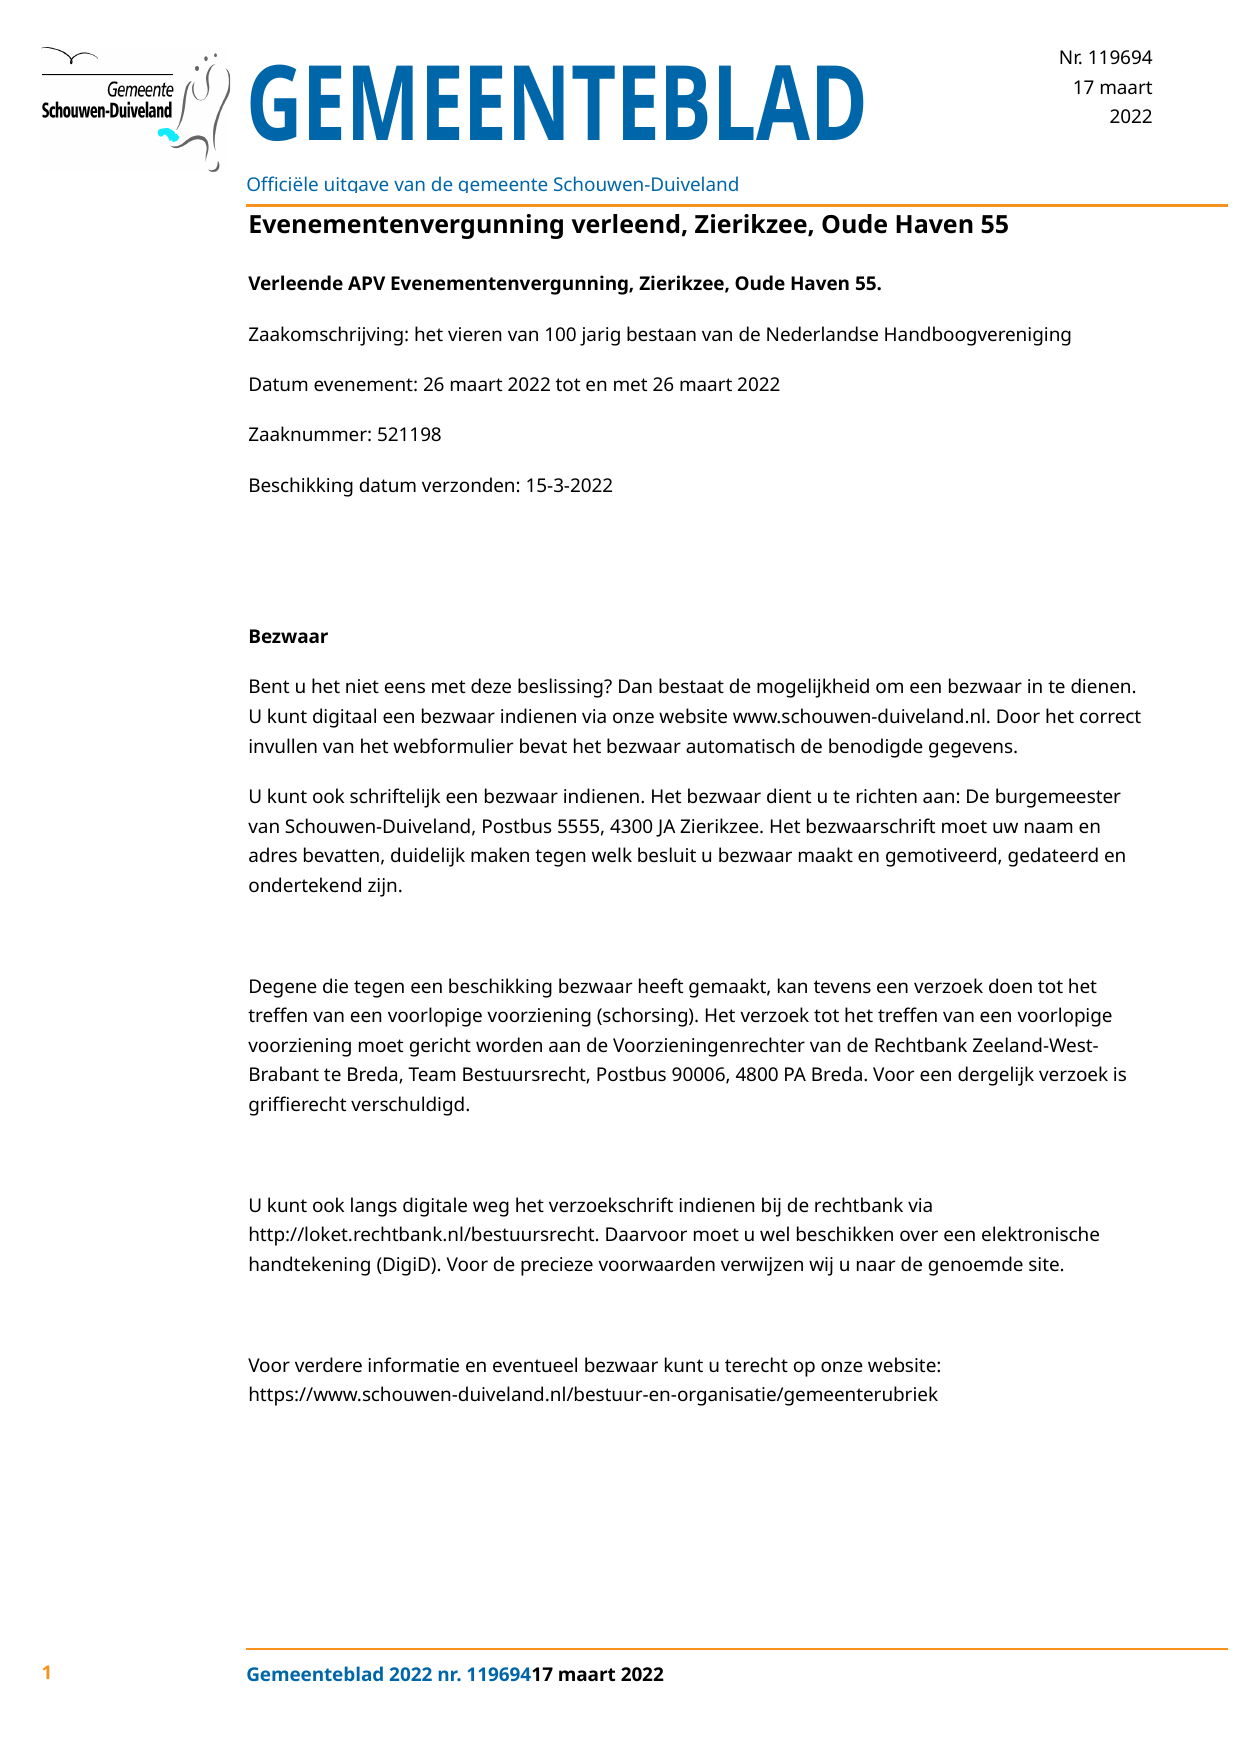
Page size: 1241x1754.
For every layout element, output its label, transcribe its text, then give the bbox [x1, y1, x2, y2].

text Degene die tegen een beschikking bezwaar heeft gemaakt, kan tevens een verzoek doen tot het treffen van een voorlopige voorziening (schorsing). Het verzoek tot het treffen van een voorlopige voorziening moet gericht worden aan de Voorzieningenrechter van de Rechtbank Zeeland-West-Brabant te Breda, Team Bestuursrecht, Postbus 90006, 4800 PA Breda. Voor een dergelijk verzoek is griffierecht verschuldigd. [248, 973, 1152, 1117]
text Voor verdere informatie en eventueel bezwaar kunt u terecht op onze website: https://www.schouwen-duiveland.nl/bestuur-en-organisatie/gemeenterubriek [248, 1352, 1152, 1407]
text Zaakomschrijving: het vieren van 100 jarig bestaan van de Nederlandse Handboogvereniging [248, 321, 1152, 346]
text Bent u het niet eens met deze beslissing? Dan bestaat de mogelijkheid om een bezwaar in te dienen. U kunt digitaal een bezwaar indienen via onze website www.schouwen-duiveland.nl. Door het correct invullen van het webformulier bevat het bezwaar automatisch de benodigde gegevens. [248, 674, 1152, 758]
text Datum evenement: 26 maart 2022 tot en met 26 maart 2022 [248, 371, 1152, 397]
text Evenementenvergunning verleend, Zierikzee, Oude Haven 55 [248, 207, 1152, 241]
text Zaaknummer: 521198 [248, 422, 1152, 447]
text U kunt ook schriftelijk een bezwaar indienen. Het bezwaar dient u te richten aan: De burgemeester van Schouwen-Duiveland, Postbus 5555, 4300 JA Zierikzee. Het bezwaarschrift moet uw naam en adres bevatten, duidelijk maken tegen welk besluit u bezwaar maakt en gemotiveerd, gedateerd en ondertekend zijn. [248, 783, 1152, 898]
text Beschikking datum verzonden: 15-3-2022 [248, 472, 1152, 498]
picture [41, 47, 231, 172]
text U kunt ook langs digitale weg het verzoekschrift indienen bij de rechtbank via http://loket.rechtbank.nl/bestuursrecht. Daarvoor moet u wel beschikken over een elektronische handtekening (DigiD). Voor de precieze voorwaarden verwijzen wij u naar de genoemde site. [248, 1192, 1152, 1277]
text Verleende APV Evenementenvergunning, Zierikzee, Oude Haven 55. [248, 270, 1152, 296]
text Bezwaar [248, 623, 1152, 649]
